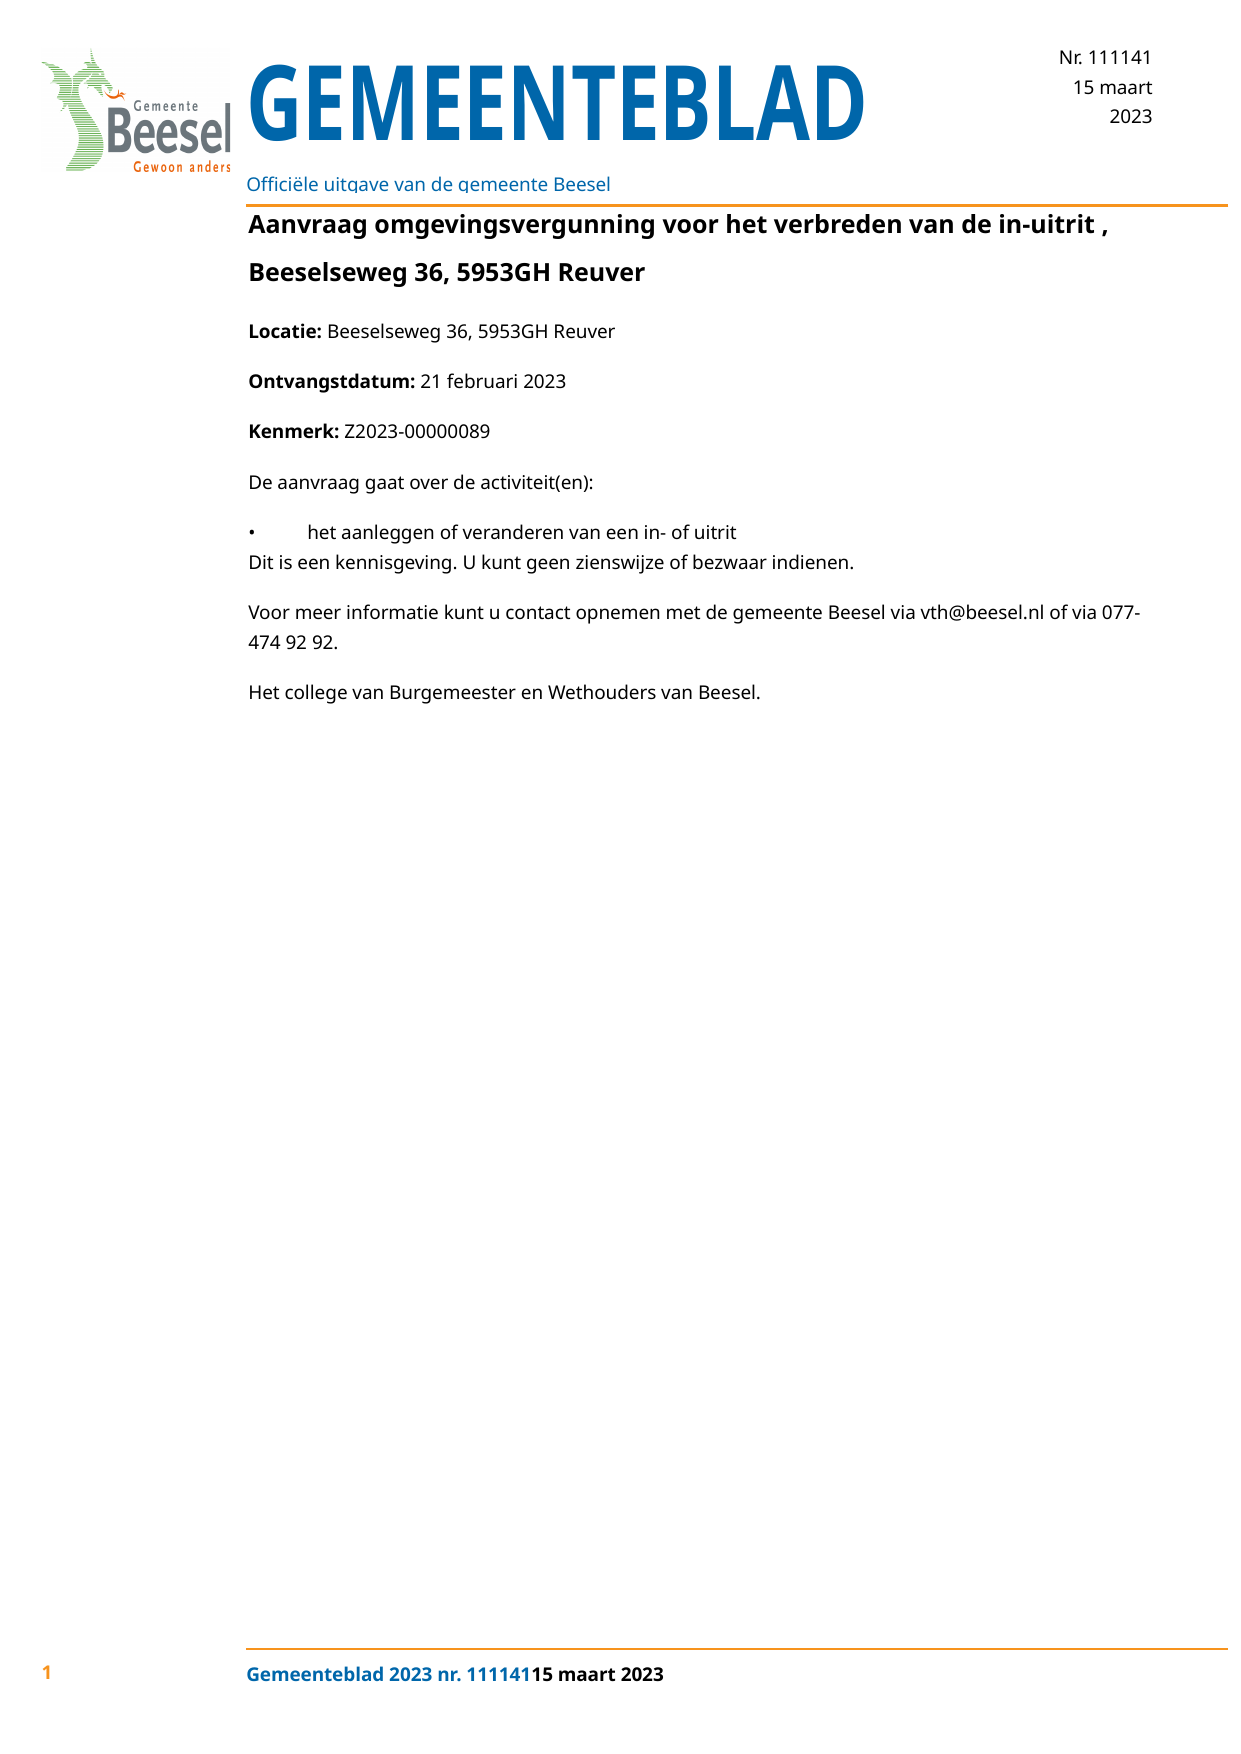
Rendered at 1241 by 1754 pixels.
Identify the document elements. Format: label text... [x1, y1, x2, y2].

text Dit is een kennisgeving. U kunt geen zienswijze of bezwaar indienen. [248, 549, 1152, 575]
text De aanvraag gaat over de activiteit(en): [248, 469, 1152, 495]
text Ontvangstdatum: 21 februari 2023 [248, 368, 1152, 394]
text Het college van Burgemeester en Wethouders van Beesel. [248, 679, 1152, 705]
text Voor meer informatie kunt u contact opnemen met de gemeente Beesel via vth@beesel.nl of via 077-474 92 92. [248, 599, 1152, 655]
text Locatie: Beeselseweg 36, 5953GH Reuver [248, 318, 1152, 344]
text Kenmerk: Z2023-00000089 [248, 419, 1152, 444]
picture [41, 47, 231, 172]
text Aanvraag omgevingsvergunning voor het verbreden van de in-uitrit , Beeselseweg 36, 5953GH Reuver [248, 207, 1152, 288]
list het aanleggen of veranderen van een in- of uitrit [248, 519, 1152, 545]
